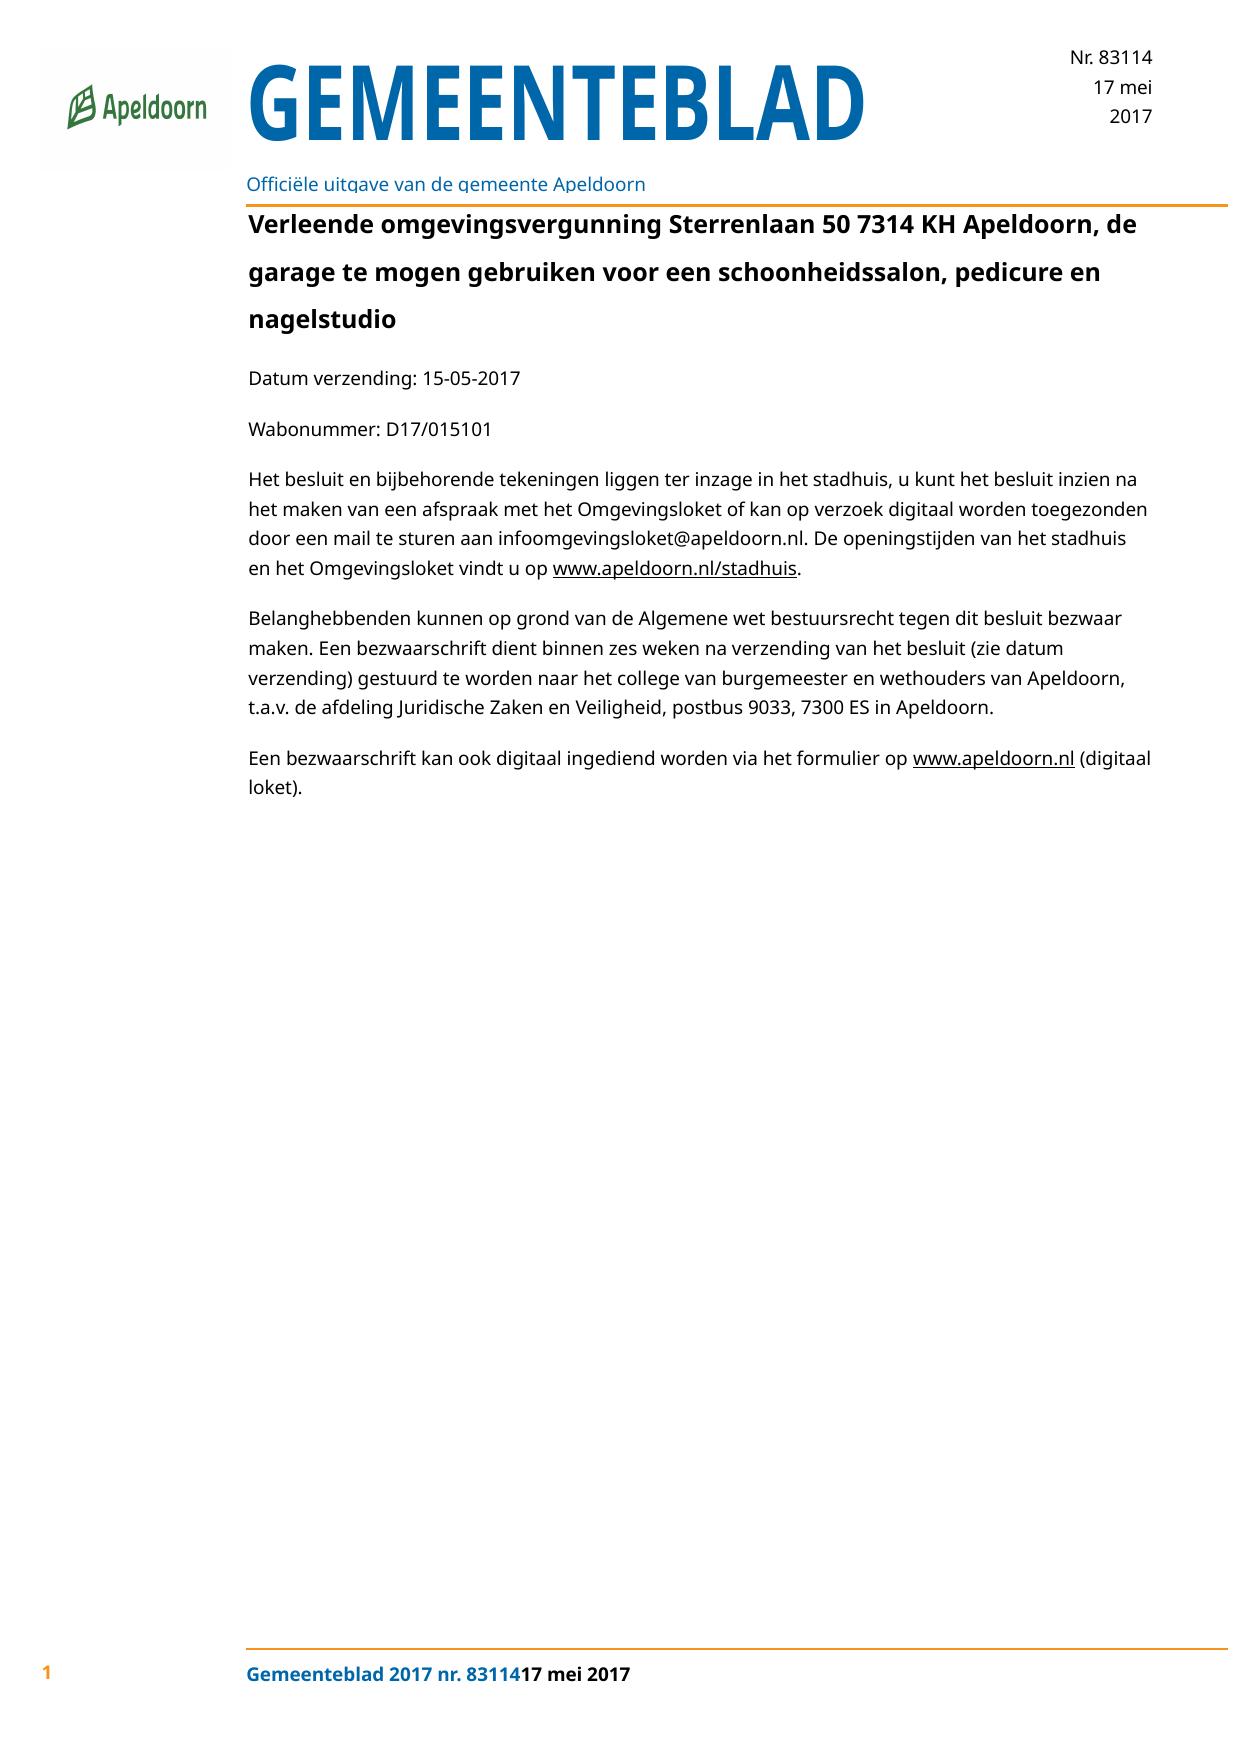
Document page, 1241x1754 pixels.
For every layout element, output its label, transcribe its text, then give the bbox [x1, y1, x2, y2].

picture [41, 47, 231, 172]
text Belanghebbenden kunnen op grond van de Algemene wet bestuursrecht tegen dit besluit bezwaar maken. Een bezwaarschrift dient binnen zes weken na verzending van het besluit (zie datum verzending) gestuurd te worden naar het college van burgemeester en wethouders van Apeldoorn, t.a.v. de afdeling Juridische Zaken en Veiligheid, postbus 9033, 7300 ES in Apeldoorn. [248, 606, 1152, 720]
text Datum verzending: 15-05-2017 [248, 366, 1152, 391]
text Een bezwaarschrift kan ook digitaal ingediend worden via het formulier op www.apeldoorn.nl (digitaal loket). [248, 745, 1152, 800]
text Wabonummer: D17/015101 [248, 416, 1152, 442]
text Het besluit en bijbehorende tekeningen liggen ter inzage in het stadhuis, u kunt het besluit inzien na het maken van een afspraak met het Omgevingsloket of kan op verzoek digitaal worden toegezonden door een mail te sturen aan infoomgevingsloket@apeldoorn.nl. De openingstijden van het stadhuis en het Omgevingsloket vindt u op www.apeldoorn.nl/stadhuis. [248, 466, 1152, 581]
text Verleende omgevingsvergunning Sterrenlaan 50 7314 KH Apeldoorn, de garage te mogen gebruiken voor een schoonheidssalon, pedicure en nagelstudio [248, 207, 1152, 336]
